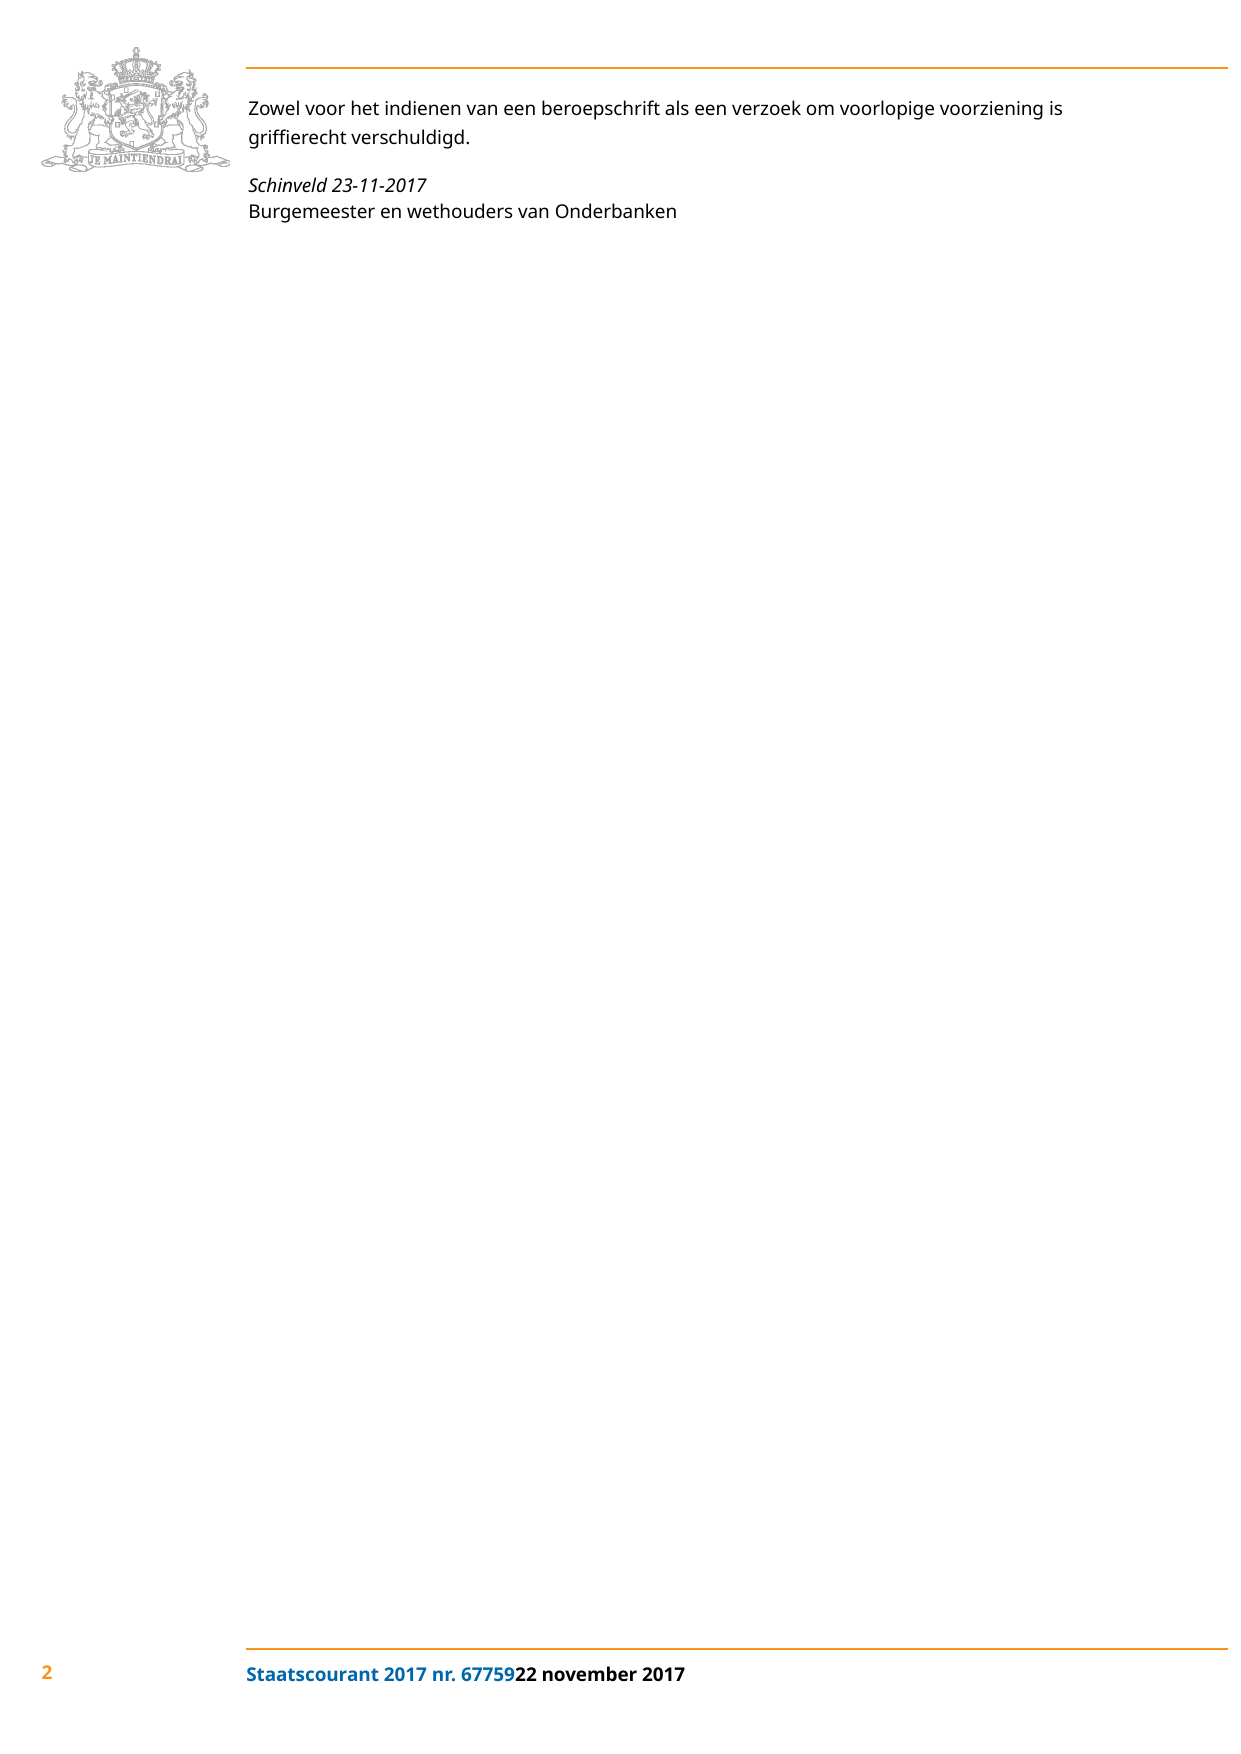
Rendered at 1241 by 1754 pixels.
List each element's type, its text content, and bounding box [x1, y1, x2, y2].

text Zowel voor het indienen van een beroepschrift als een verzoek om voorlopige voorziening is griffierecht verschuldigd. [248, 95, 1152, 150]
text Burgemeester en wethouders van Onderbanken [248, 198, 1152, 224]
picture [41, 47, 231, 172]
text Schinveld 23-11-2017 [248, 172, 1152, 198]
